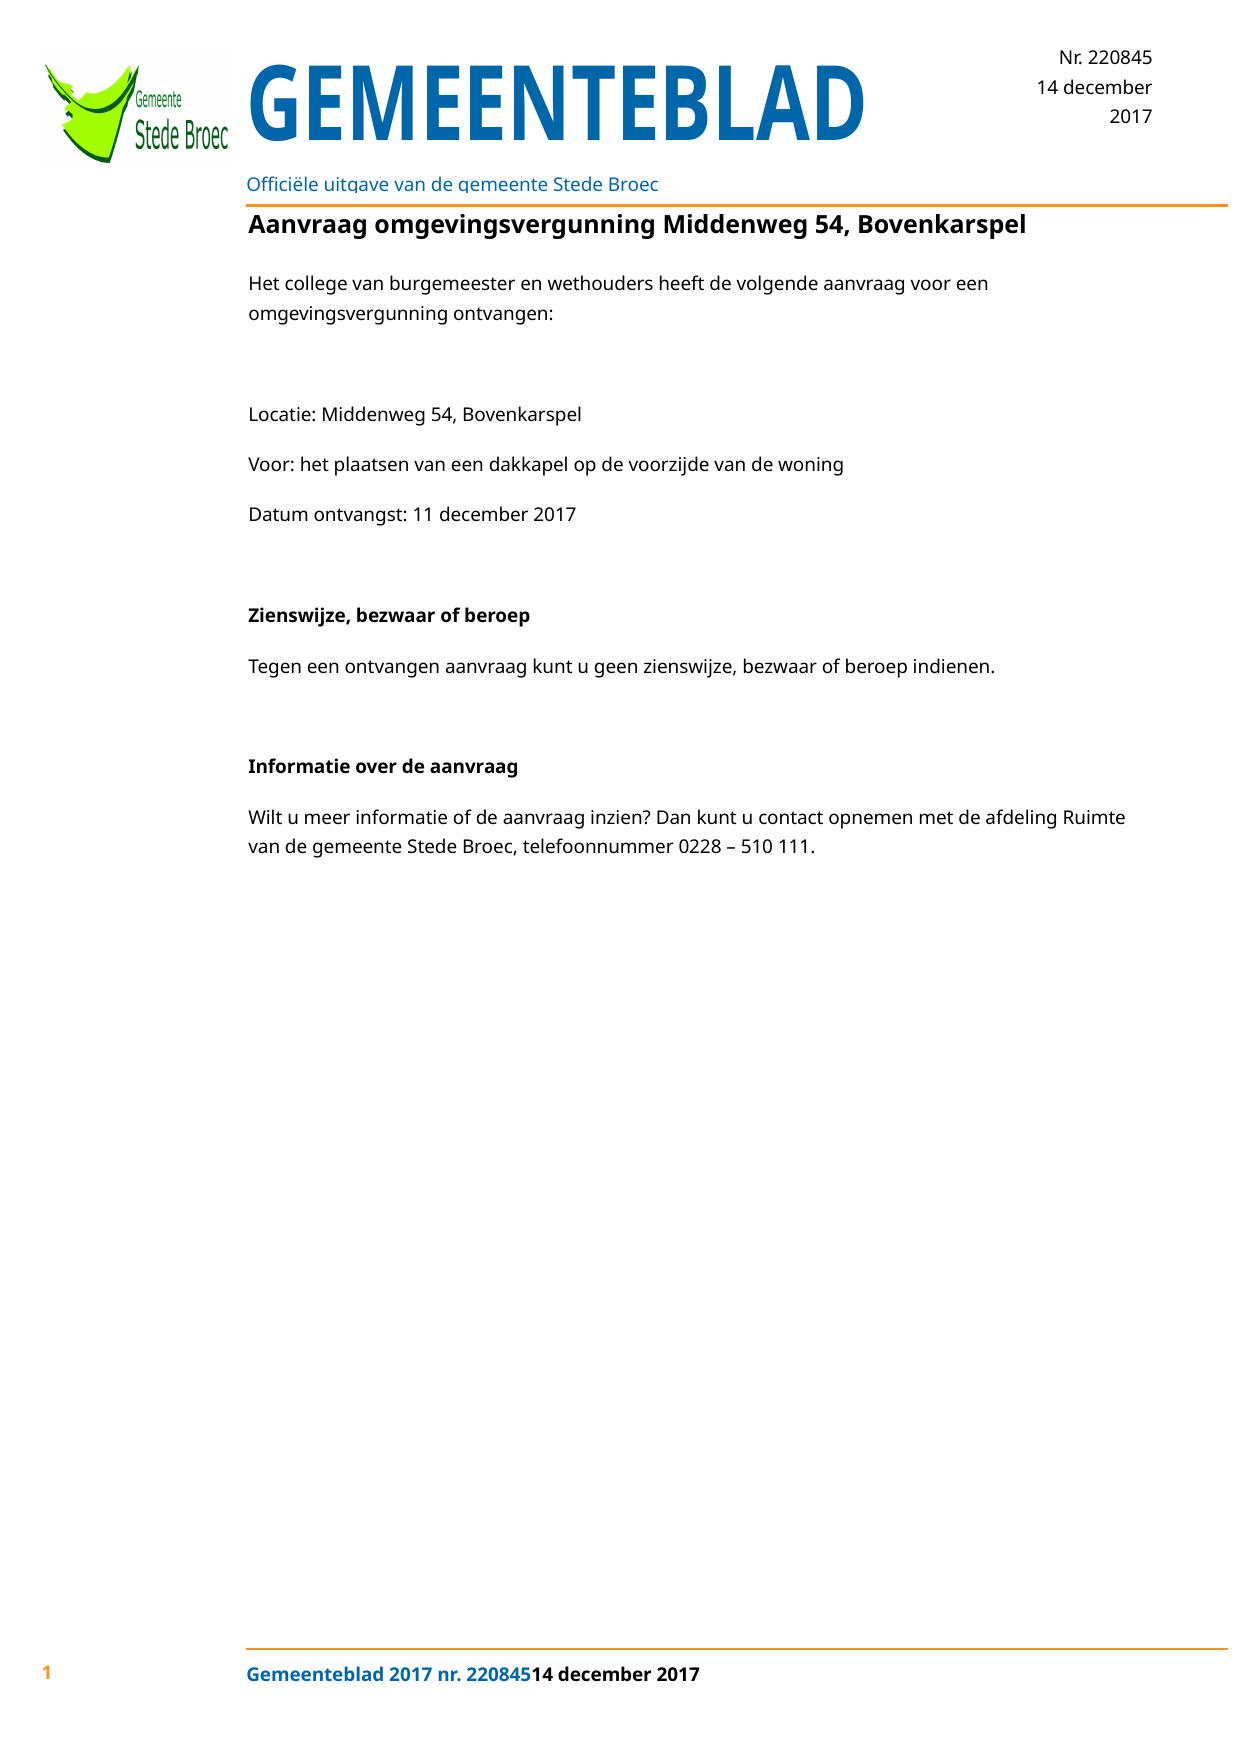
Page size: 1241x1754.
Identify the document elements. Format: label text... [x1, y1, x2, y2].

text Aanvraag omgevingsvergunning Middenweg 54, Bovenkarspel [248, 207, 1152, 241]
text Zienswijze, bezwaar of beroep [248, 602, 1152, 628]
text Locatie: Middenweg 54, Bovenkarspel [248, 401, 1152, 426]
text Informatie over de aanvraag [248, 754, 1152, 779]
text Het college van burgemeester en wethouders heeft de volgende aanvraag voor een omgevingsvergunning ontvangen: [248, 270, 1152, 326]
text Datum ontvangst: 11 december 2017 [248, 502, 1152, 527]
text Voor: het plaatsen van een dakkapel op de voorzijde van de woning [248, 451, 1152, 477]
text Wilt u meer informatie of de aanvraag inzien? Dan kunt u contact opnemen met de afdeling Ruimte van de gemeente Stede Broec, telefoonnummer 0228 – 510 111. [248, 804, 1152, 859]
text Tegen een ontvangen aanvraag kunt u geen zienswijze, bezwaar of beroep indienen. [248, 653, 1152, 678]
picture [41, 47, 231, 172]
